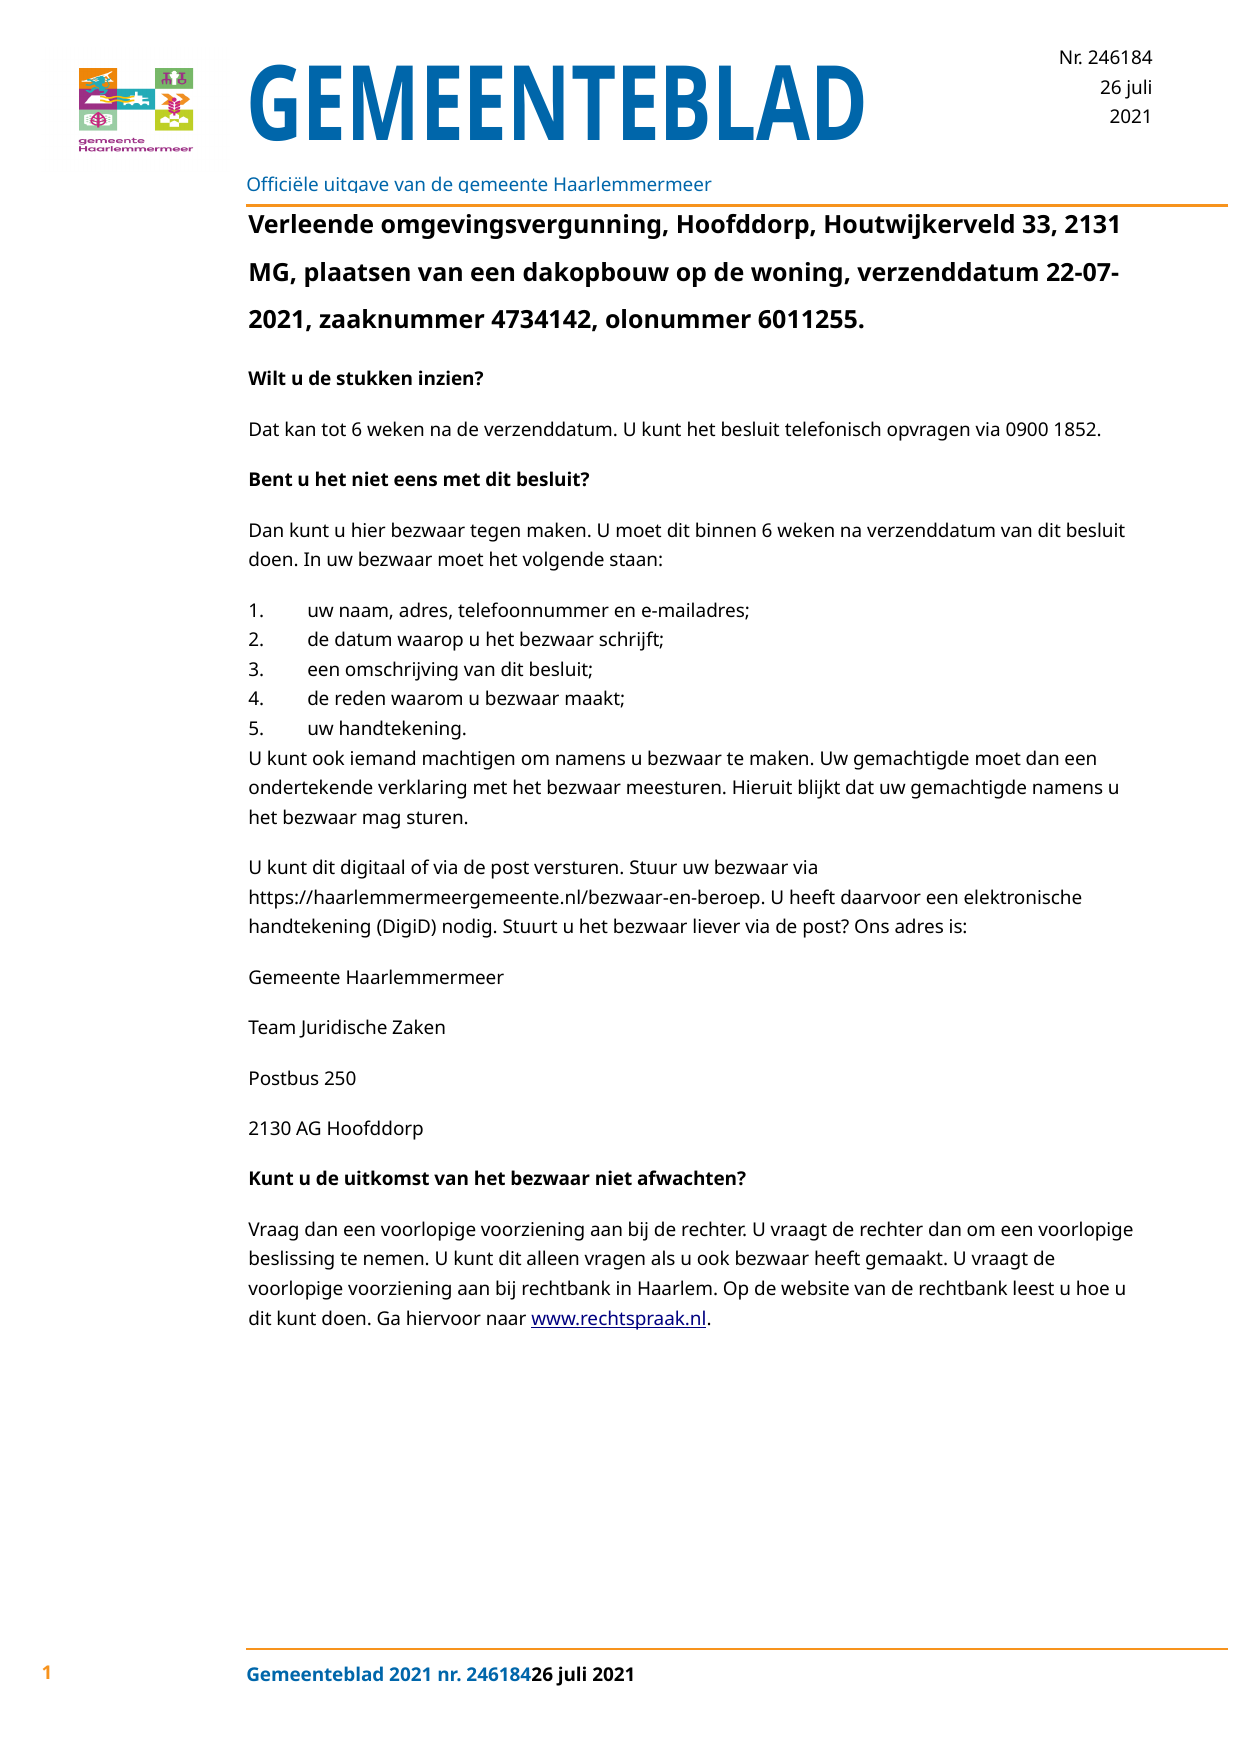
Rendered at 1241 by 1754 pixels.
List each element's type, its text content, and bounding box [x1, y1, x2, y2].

text Team Juridische Zaken [248, 1014, 1152, 1040]
text Wilt u de stukken inzien? [248, 366, 1152, 391]
text Vraag dan een voorlopige voorziening aan bij de rechter. U vraagt de rechter dan om een voorlopige beslissing te nemen. U kunt dit alleen vragen als u ook bezwaar heeft gemaakt. U vraagt de voorlopige voorziening aan bij rechtbank in Haarlem. Op de website van de rechtbank leest u hoe u dit kunt doen. Ga hiervoor naar www.rechtspraak.nl. [248, 1216, 1152, 1330]
text Postbus 250 [248, 1065, 1152, 1090]
list uw handtekening. [248, 715, 1152, 741]
text Dan kunt u hier bezwaar tegen maken. U moet dit binnen 6 weken na verzenddatum van dit besluit doen. In uw bezwaar moet het volgende staan: [248, 517, 1152, 572]
text Bent u het niet eens met dit besluit? [248, 466, 1152, 492]
list de datum waarop u het bezwaar schrijft; [248, 626, 1152, 652]
list de reden waarom u bezwaar maakt; [248, 686, 1152, 711]
text 2130 AG Hoofddorp [248, 1115, 1152, 1141]
list een omschrijving van dit besluit; [248, 656, 1152, 682]
text Gemeente Haarlemmermeer [248, 964, 1152, 989]
text U kunt dit digitaal of via de post versturen. Stuur uw bezwaar via https://haarlemmermeergemeente.nl/bezwaar-en-beroep. U heeft daarvoor een elektronische handtekening (DigiD) nodig. Stuurt u het bezwaar liever via de post? Ons adres is: [248, 854, 1152, 939]
list uw naam, adres, telefoonnummer en e-mailadres; [248, 597, 1152, 622]
text U kunt ook iemand machtigen om namens u bezwaar te maken. Uw gemachtigde moet dan een ondertekende verklaring met het bezwaar meesturen. Hieruit blijkt dat uw gemachtigde namens u het bezwaar mag sturen. [248, 745, 1152, 829]
text Kunt u de uitkomst van het bezwaar niet afwachten? [248, 1166, 1152, 1191]
text Verleende omgevingsvergunning, Hoofddorp, Houtwijkerveld 33, 2131 MG, plaatsen van een dakopbouw op de woning, verzenddatum 22-07-2021, zaaknummer 4734142, olonummer 6011255. [248, 207, 1152, 336]
text Dat kan tot 6 weken na de verzenddatum. U kunt het besluit telefonisch opvragen via 0900 1852. [248, 416, 1152, 442]
picture [41, 47, 231, 172]
